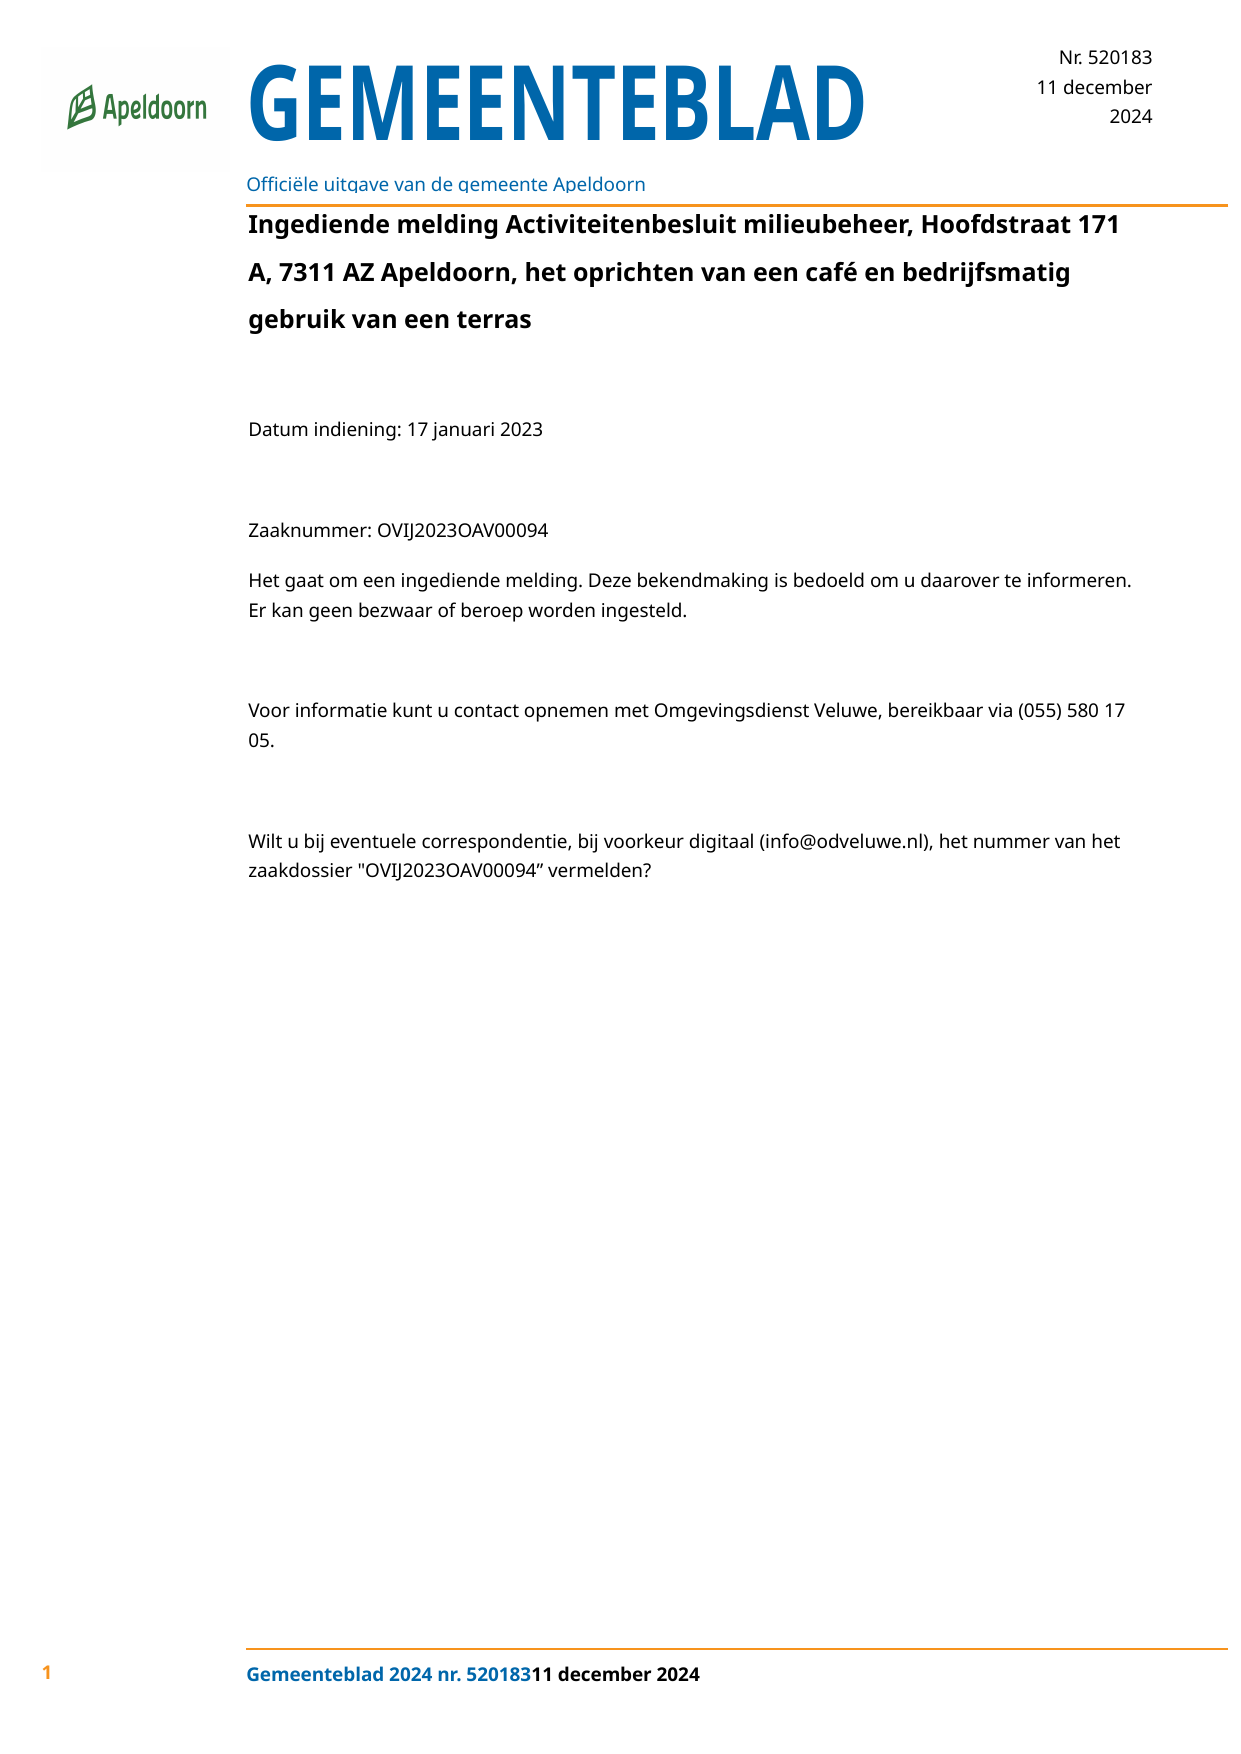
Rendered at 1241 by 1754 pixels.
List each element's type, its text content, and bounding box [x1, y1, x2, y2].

text Voor informatie kunt u contact opnemen met Omgevingsdienst Veluwe, bereikbaar via (055) 580 17 05. [248, 698, 1152, 753]
picture [41, 47, 231, 172]
text Ingediende melding Activiteitenbesluit milieubeheer, Hoofdstraat 171 A, 7311 AZ Apeldoorn, het oprichten van een café en bedrijfsmatig gebruik van een terras [248, 207, 1152, 336]
text Datum indiening: 17 januari 2023 [248, 416, 1152, 442]
text Het gaat om een ingediende melding. Deze bekendmaking is bedoeld om u daarover te informeren. Er kan geen bezwaar of beroep worden ingesteld. [248, 567, 1152, 622]
text Zaaknummer: OVIJ2023OAV00094 [248, 517, 1152, 542]
text Wilt u bij eventuele correspondentie, bij voorkeur digitaal (info@odveluwe.nl), het nummer van het zaakdossier "OVIJ2023OAV00094” vermelden? [248, 828, 1152, 883]
